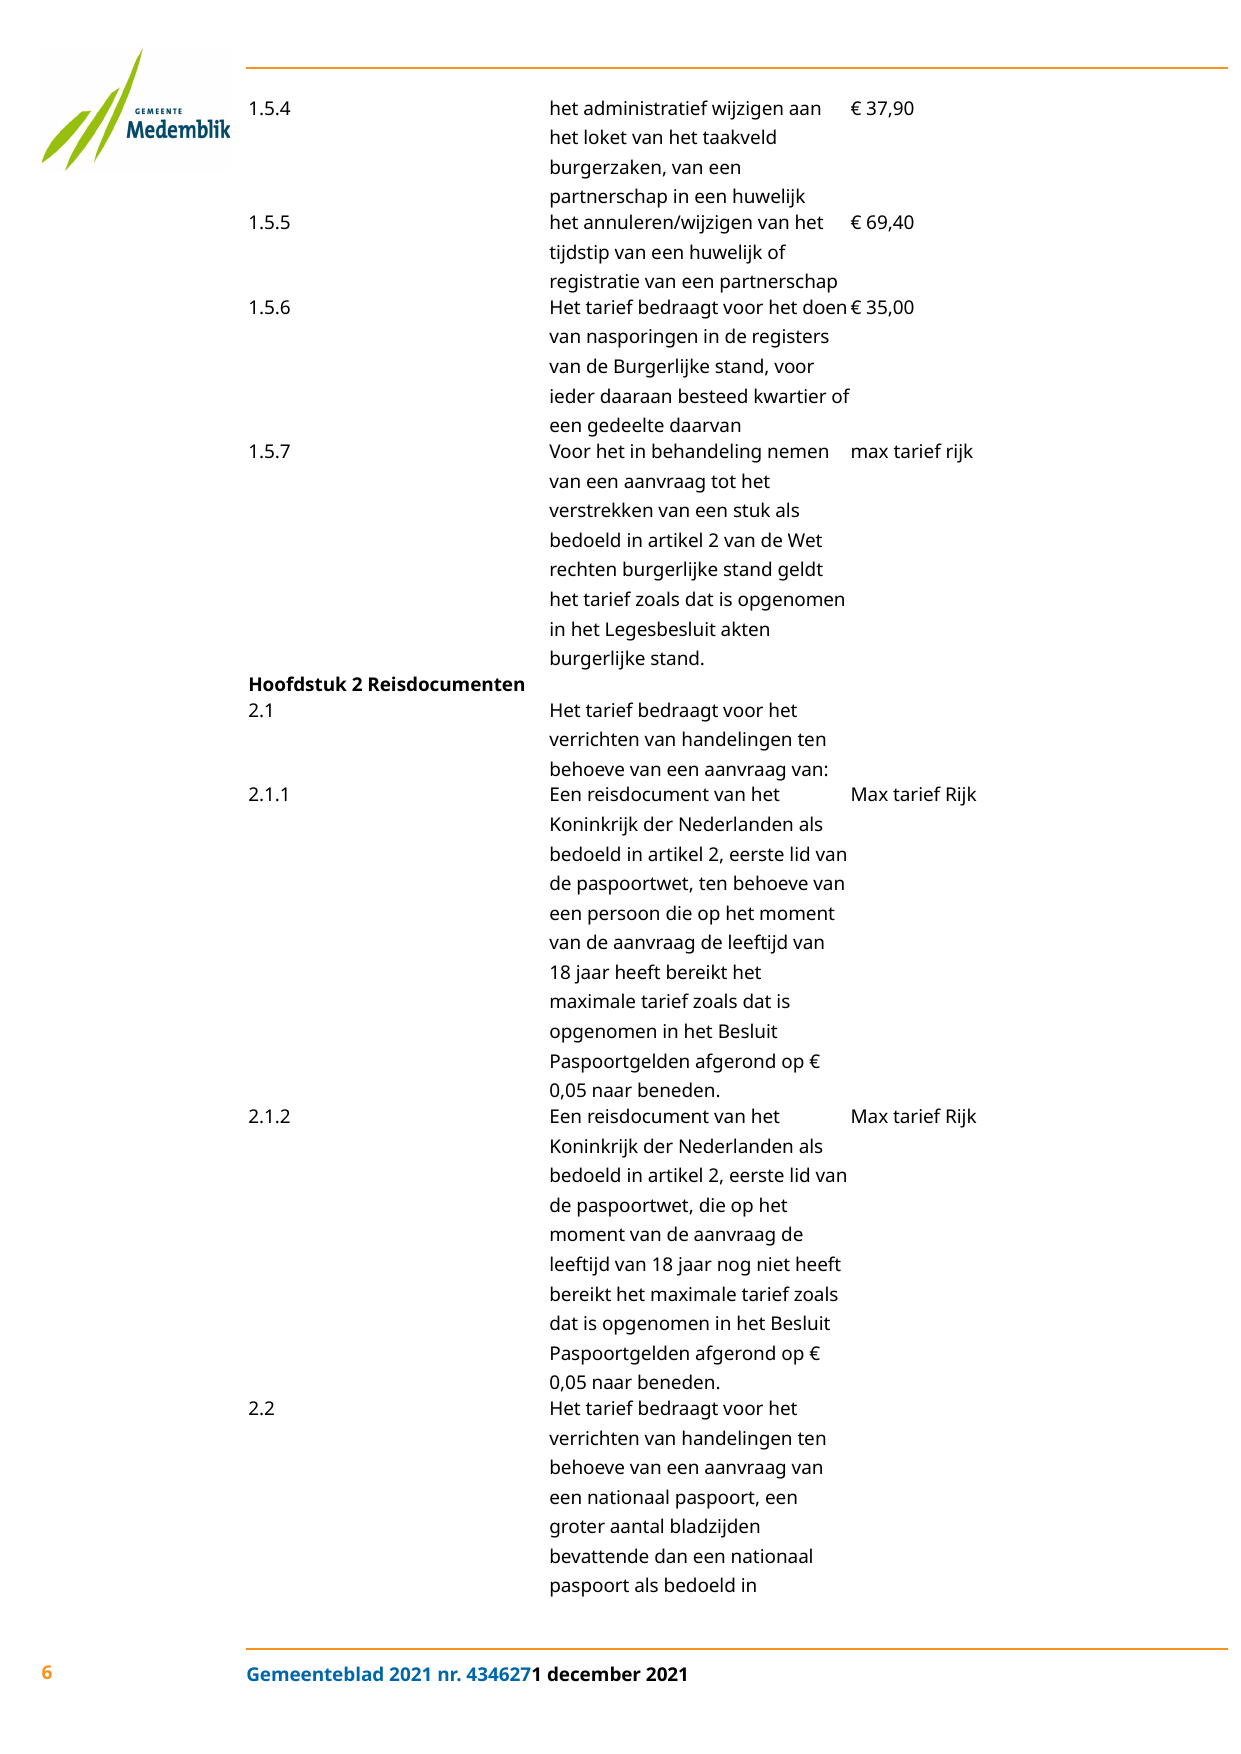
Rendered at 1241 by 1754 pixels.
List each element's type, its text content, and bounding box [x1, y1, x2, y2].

table_cell het annuleren/wijzigen van het tijdstip van een huwelijk of registratie van een partnerschap [549, 209, 850, 294]
table_cell 1.5.7 [248, 438, 549, 671]
table_cell € 69,40 [850, 209, 1152, 294]
table_cell het administratief wijzigen aan het loket van het taakveld burgerzaken, van een partnerschap in een huwelijk [549, 95, 850, 209]
table_cell 2.2 [248, 1395, 549, 1598]
table_cell Het tarief bedraagt voor het doen van nasporingen in de registers van de Burgerlijke stand, voor ieder daaraan besteed kwartier of een gedeelte daarvan [549, 294, 850, 438]
table_cell Een reisdocument van het Koninkrijk der Nederlanden als bedoeld in artikel 2, eerste lid van de paspoortwet, die op het moment van de aanvraag de leeftijd van 18 jaar nog niet heeft bereikt het maximale tarief zoals dat is opgenomen in het Besluit Paspoortgelden afgerond op € 0,05 naar beneden. [549, 1103, 850, 1395]
table_cell Het tarief bedraagt voor het verrichten van handelingen ten behoeve van een aanvraag van een nationaal paspoort, een groter aantal bladzijden bevattende dan een nationaal paspoort als bedoeld in [549, 1395, 850, 1598]
table_cell 1.5.6 [248, 294, 549, 438]
table_cell 2.1 [248, 697, 549, 782]
table_cell Hoofdstuk 2 Reisdocumenten [248, 671, 1152, 697]
table_cell [850, 1395, 1152, 1598]
table_cell 1.5.5 [248, 209, 549, 294]
table_cell Max tarief Rijk [850, 782, 1152, 1103]
table_cell [850, 697, 1152, 782]
table_cell 1.5.4 [248, 95, 549, 209]
table_cell Voor het in behandeling nemen van een aanvraag tot het verstrekken van een stuk als bedoeld in artikel 2 van de Wet rechten burgerlijke stand geldt het tarief zoals dat is opgenomen in het Legesbesluit akten burgerlijke stand. [549, 438, 850, 671]
table_cell 2.1.1 [248, 782, 549, 1103]
table_cell Max tarief Rijk [850, 1103, 1152, 1395]
table_cell max tarief rijk [850, 438, 1152, 671]
table_cell € 35,00 [850, 294, 1152, 438]
table_cell € 37,90 [850, 95, 1152, 209]
table_cell Een reisdocument van het Koninkrijk der Nederlanden als bedoeld in artikel 2, eerste lid van de paspoortwet, ten behoeve van een persoon die op het moment van de aanvraag de leeftijd van 18 jaar heeft bereikt het maximale tarief zoals dat is opgenomen in het Besluit Paspoortgelden afgerond op € 0,05 naar beneden. [549, 782, 850, 1103]
table_cell 2.1.2 [248, 1103, 549, 1395]
table_cell Het tarief bedraagt voor het verrichten van handelingen ten behoeve van een aanvraag van: [549, 697, 850, 782]
picture [41, 47, 231, 172]
